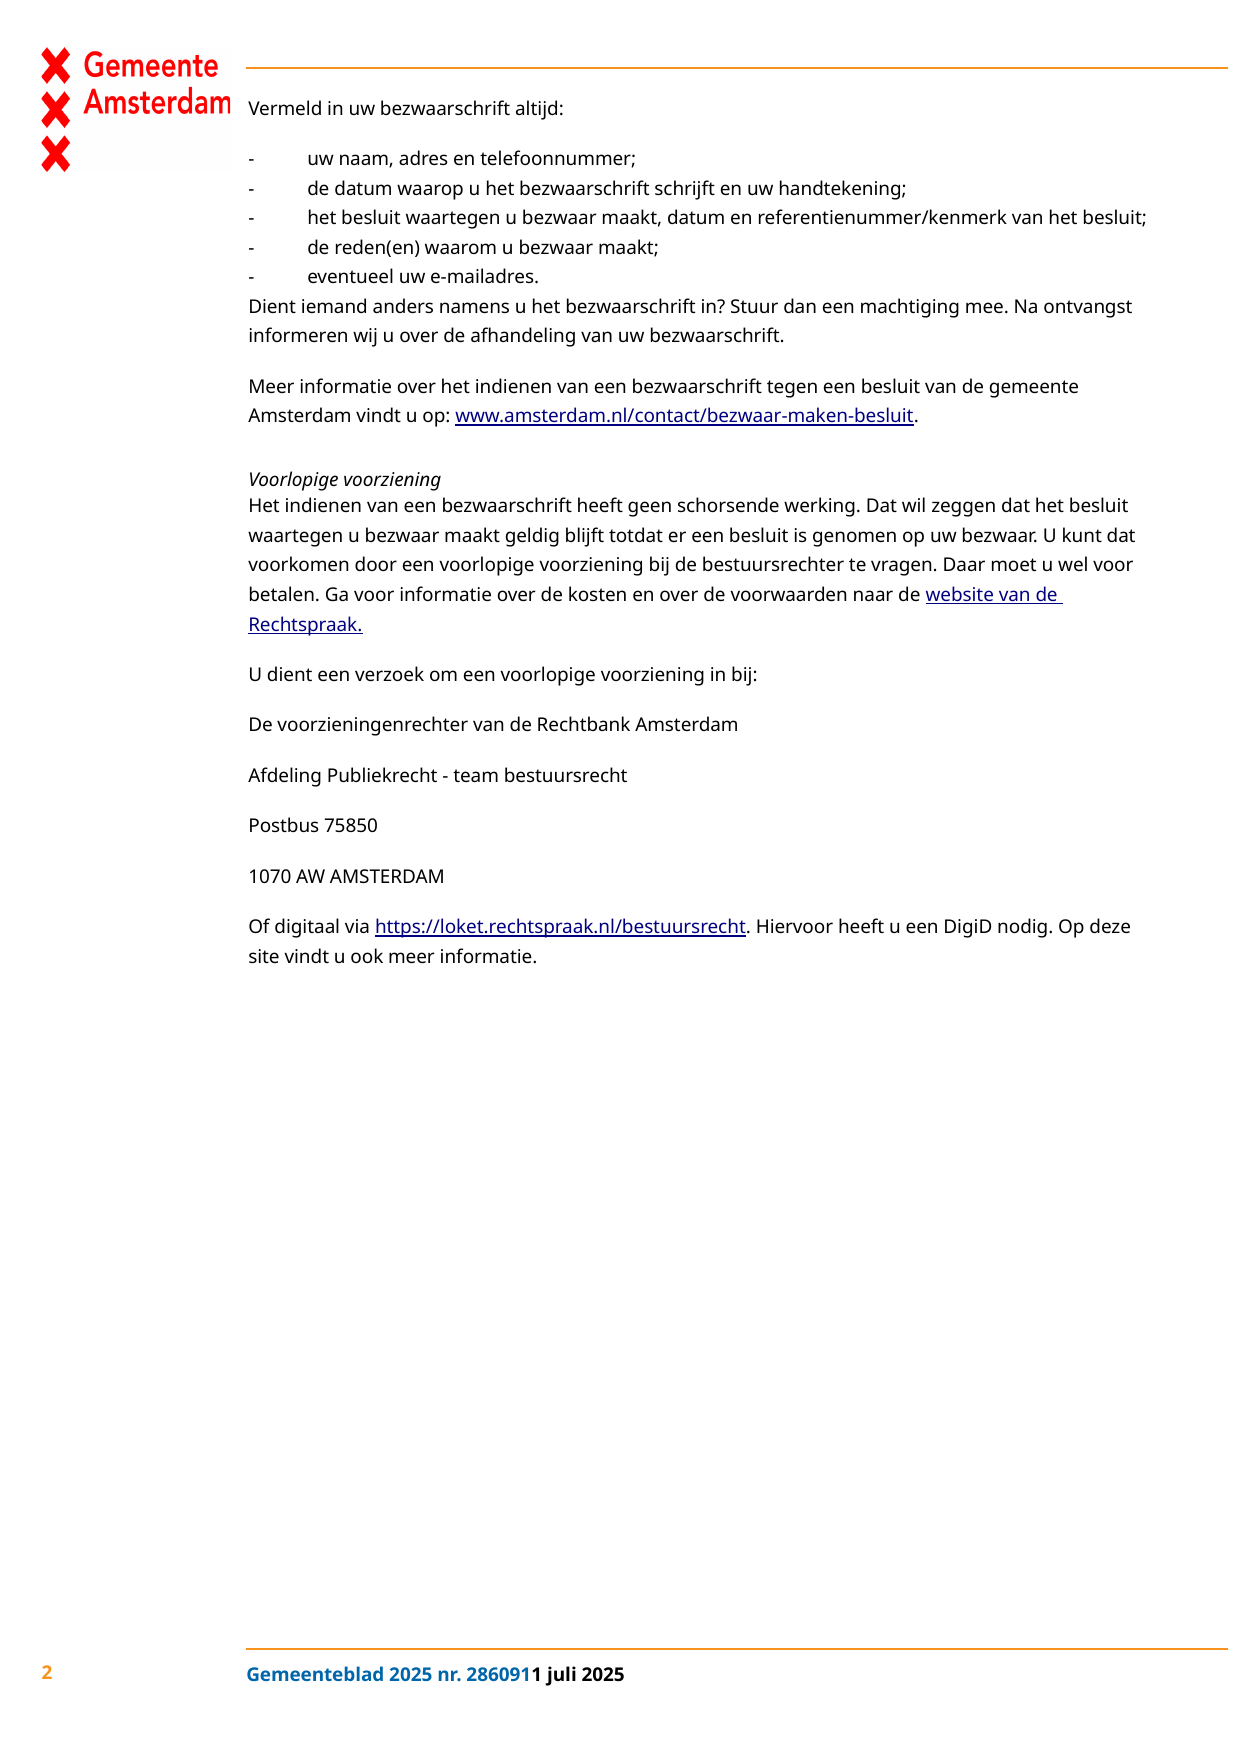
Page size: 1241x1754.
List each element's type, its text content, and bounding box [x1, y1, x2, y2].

text Dient iemand anders namens u het bezwaarschrift in? Stuur dan een machtiging mee. Na ontvangst informeren wij u over de afhandeling van uw bezwaarschrift. [248, 293, 1152, 348]
text Vermeld in uw bezwaarschrift altijd: [248, 95, 1152, 121]
list de datum waarop u het bezwaarschrift schrijft en uw handtekening; [248, 175, 1152, 201]
list het besluit waartegen u bezwaar maakt, datum en referentienummer/kenmerk van het besluit; [248, 204, 1152, 230]
text 1070 AW AMSTERDAM [248, 863, 1152, 888]
text Afdeling Publiekrecht - team bestuursrecht [248, 762, 1152, 788]
list eventueel uw e-mailadres. [248, 263, 1152, 289]
picture [41, 47, 231, 172]
text De voorzieningenrechter van de Rechtbank Amsterdam [248, 712, 1152, 737]
text Voorlopige voorziening [248, 467, 1152, 492]
text Het indienen van een bezwaarschrift heeft geen schorsende werking. Dat wil zeggen dat het besluit waartegen u bezwaar maakt geldig blijft totdat er een besluit is genomen op uw bezwaar. U kunt dat voorkomen door een voorlopige voorziening bij de bestuursrechter te vragen. Daar moet u wel voor betalen. Ga voor informatie over de kosten en over de voorwaarden naar de website van de Rechtspraak. [248, 492, 1152, 636]
list de reden(en) waarom u bezwaar maakt; [248, 234, 1152, 260]
list uw naam, adres en telefoonnummer; [248, 145, 1152, 171]
text Postbus 75850 [248, 812, 1152, 838]
text Of digitaal via https://loket.rechtspraak.nl/bestuursrecht. Hiervoor heeft u een DigiD nodig. Op deze site vindt u ook meer informatie. [248, 913, 1152, 968]
text U dient een verzoek om een voorlopige voorziening in bij: [248, 661, 1152, 687]
text Meer informatie over het indienen van een bezwaarschrift tegen een besluit van de gemeente Amsterdam vindt u op: www.amsterdam.nl/contact/bezwaar-maken-besluit. [248, 373, 1152, 428]
